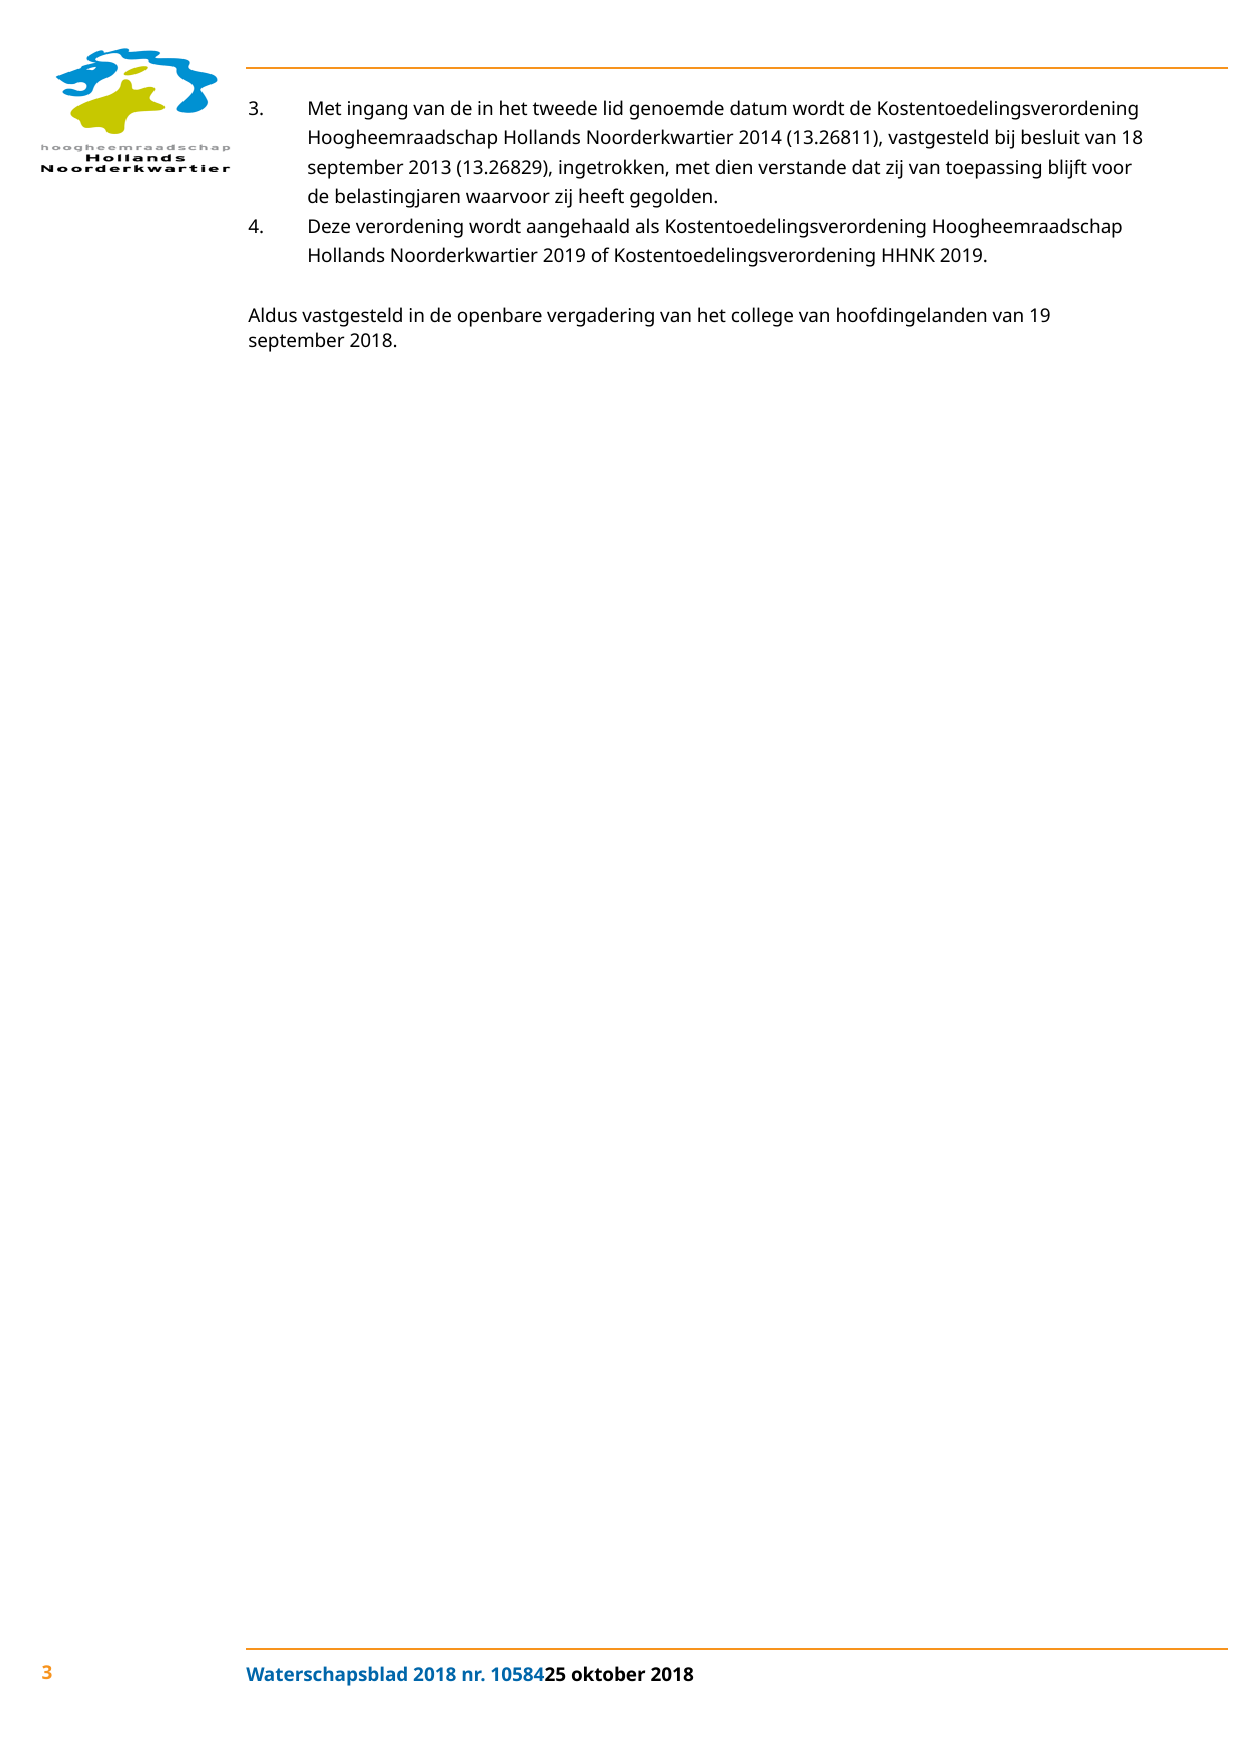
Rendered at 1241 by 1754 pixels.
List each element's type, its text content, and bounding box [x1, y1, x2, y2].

list Met ingang van de in het tweede lid genoemde datum wordt de Kostentoedelingsverordening Hoogheemraadschap Hollands Noorderkwartier 2014 (13.26811), vastgesteld bij besluit van 18 september 2013 (13.26829), ingetrokken, met dien verstande dat zij van toepassing blijft voor de belastingjaren waarvoor zij heeft gegolden. [248, 95, 1152, 209]
text Aldus vastgesteld in de openbare vergadering van het college van hoofdingelanden van 19 september 2018. [248, 302, 1152, 353]
list Deze verordening wordt aangehaald als Kostentoedelingsverordening Hoogheemraadschap Hollands Noorderkwartier 2019 of Kostentoedelingsverordening HHNK 2019. [248, 213, 1152, 268]
picture [41, 47, 231, 172]
